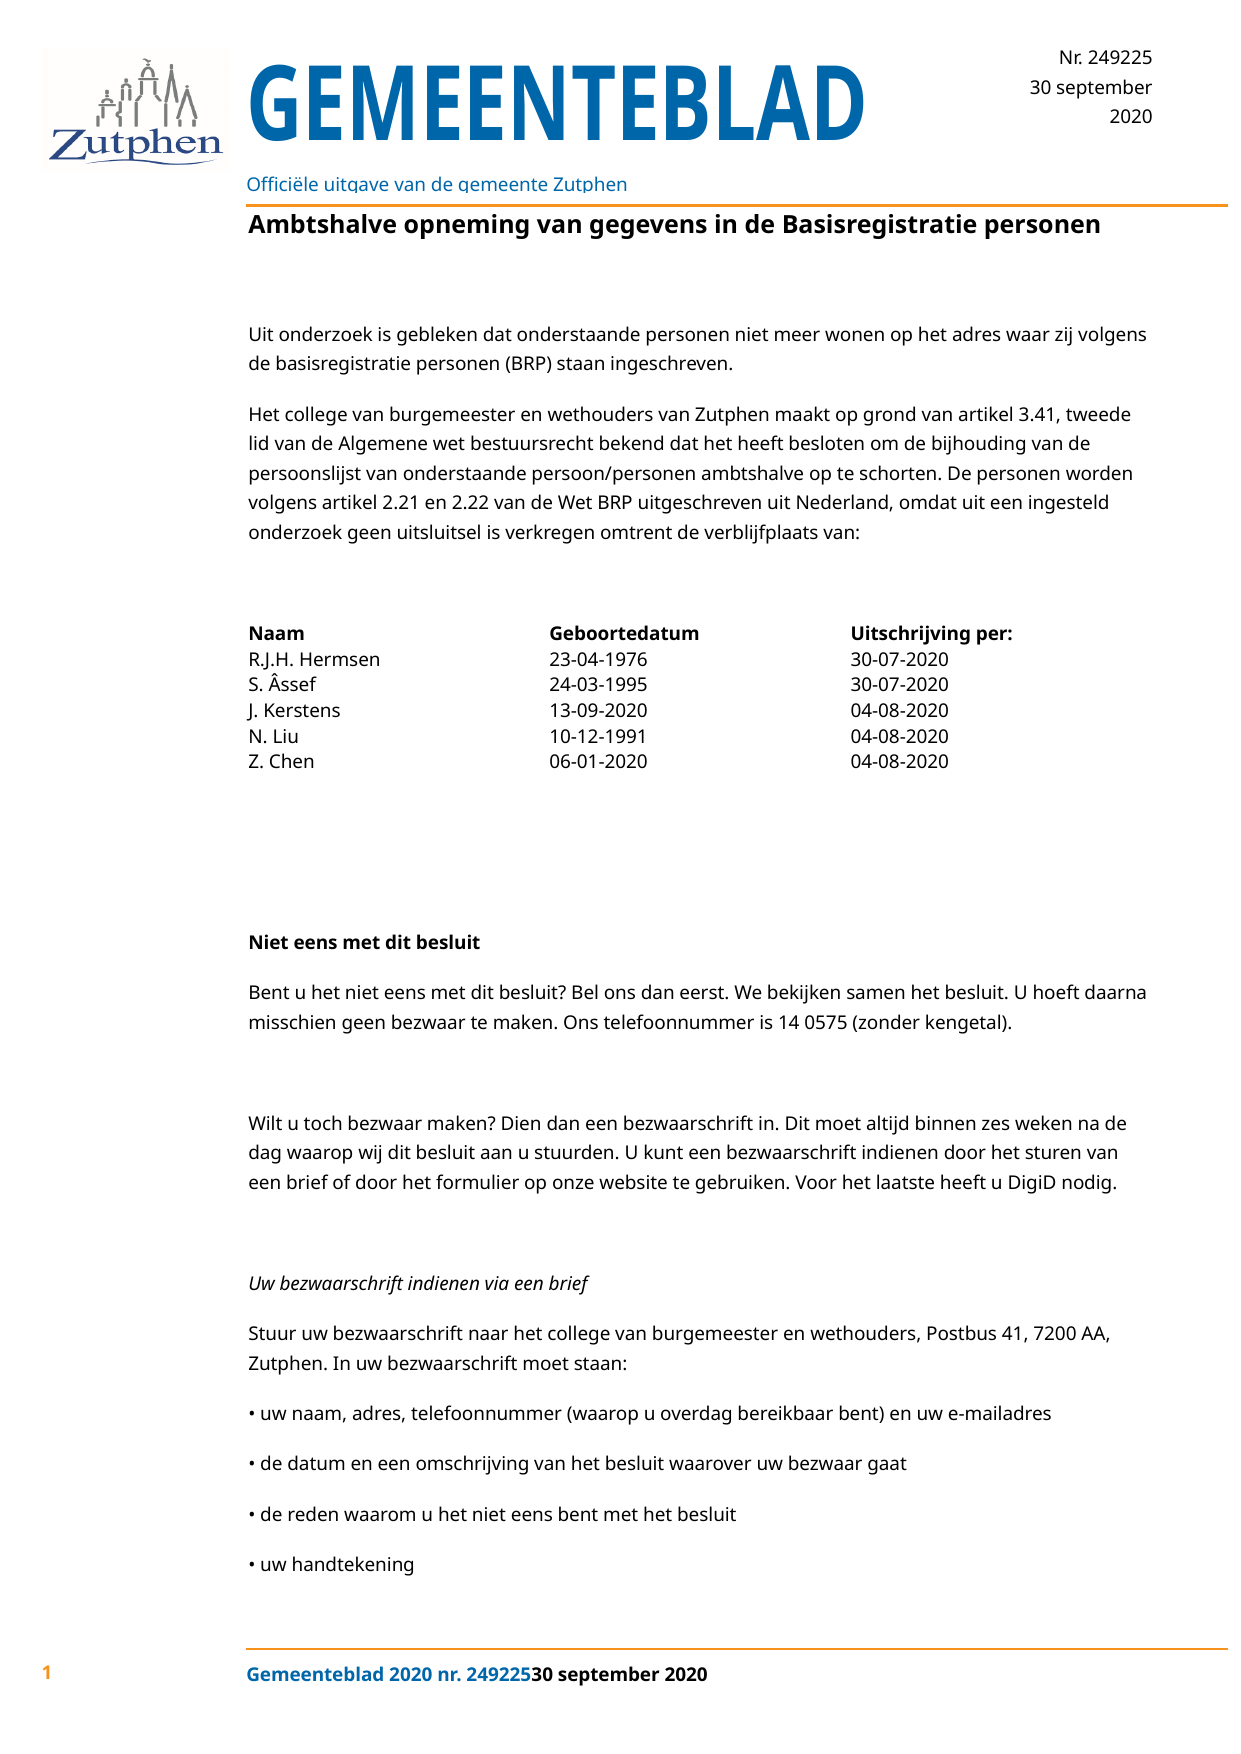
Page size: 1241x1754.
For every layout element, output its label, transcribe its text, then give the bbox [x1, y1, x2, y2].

table_cell S. Âssef [248, 671, 549, 697]
text Bent u het niet eens met dit besluit? Bel ons dan eerst. We bekijken samen het besluit. U hoeft daarna misschien geen bezwaar te maken. Ons telefoonnummer is 14 0575 (zonder kengetal). [248, 979, 1152, 1034]
text Wilt u toch bezwaar maken? Dien dan een bezwaarschrift in. Dit moet altijd binnen zes weken na de dag waarop wij dit besluit aan u stuurden. U kunt een bezwaarschrift indienen door het sturen van een brief of door het formulier op onze website te gebruiken. Voor het laatste heeft u DigiD nodig. [248, 1110, 1152, 1194]
table_header Geboortedatum [549, 620, 850, 646]
table_cell N. Liu [248, 723, 549, 749]
text • de datum en een omschrijving van het besluit waarover uw bezwaar gaat [248, 1451, 1152, 1476]
text • de reden waarom u het niet eens bent met het besluit [248, 1501, 1152, 1527]
table_cell 23-04-1976 [549, 646, 850, 671]
text Uw bezwaarschrift indienen via een brief [248, 1270, 1152, 1295]
table_cell 04-08-2020 [850, 697, 1152, 723]
table_cell J. Kerstens [248, 697, 549, 723]
table_cell 04-08-2020 [850, 723, 1152, 749]
table_cell 24-03-1995 [549, 671, 850, 697]
text • uw naam, adres, telefoonnummer (waarop u overdag bereikbaar bent) en uw e-mailadres [248, 1400, 1152, 1426]
table_cell 30-07-2020 [850, 646, 1152, 671]
text Ambtshalve opneming van gegevens in de Basisregistratie personen [248, 207, 1152, 241]
table_header Uitschrijving per: [850, 620, 1152, 646]
text Niet eens met dit besluit [248, 929, 1152, 954]
text Stuur uw bezwaarschrift naar het college van burgemeester en wethouders, Postbus 41, 7200 AA, Zutphen. In uw bezwaarschrift moet staan: [248, 1320, 1152, 1375]
table_cell 30-07-2020 [850, 671, 1152, 697]
text • uw handtekening [248, 1551, 1152, 1577]
picture [41, 47, 231, 172]
text Uit onderzoek is gebleken dat onderstaande personen niet meer wonen op het adres waar zij volgens de basisregistratie personen (BRP) staan ingeschreven. [248, 321, 1152, 376]
table_cell 04-08-2020 [850, 749, 1152, 774]
table_cell Z. Chen [248, 749, 549, 774]
text Het college van burgemeester en wethouders van Zutphen maakt op grond van artikel 3.41, tweede lid van de Algemene wet bestuursrecht bekend dat het heeft besloten om de bijhouding van de persoonslijst van onderstaande persoon/personen ambtshalve op te schorten. De personen worden volgens artikel 2.21 en 2.22 van de Wet BRP uitgeschreven uit Nederland, omdat uit een ingesteld onderzoek geen uitsluitsel is verkregen omtrent de verblijfplaats van: [248, 401, 1152, 545]
table_cell R.J.H. Hermsen [248, 646, 549, 671]
table_cell 06-01-2020 [549, 749, 850, 774]
table_header Naam [248, 620, 549, 646]
table_cell 13-09-2020 [549, 697, 850, 723]
table_cell 10-12-1991 [549, 723, 850, 749]
